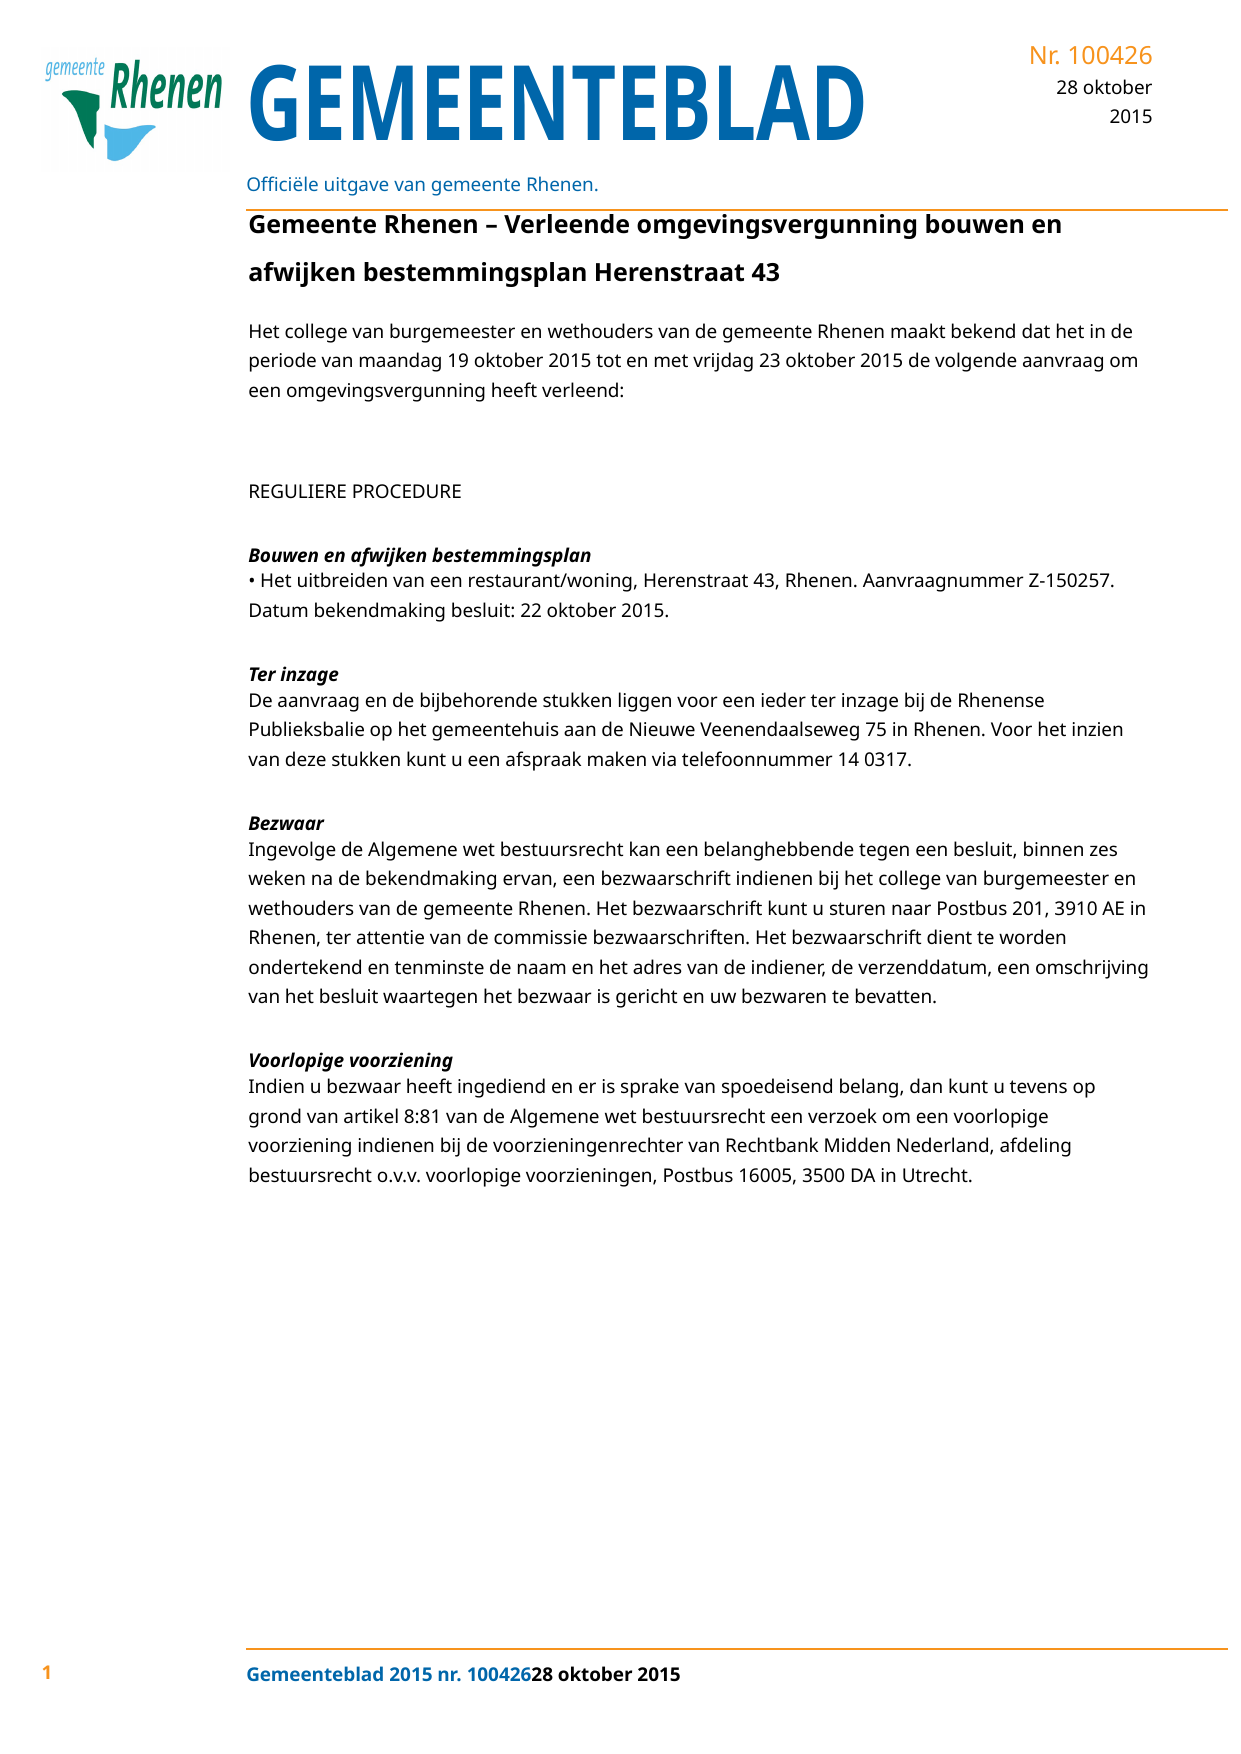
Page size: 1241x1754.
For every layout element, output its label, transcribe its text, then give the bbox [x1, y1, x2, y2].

text • Het uitbreiden van een restaurant/woning, Herenstraat 43, Rhenen. Aanvraagnummer Z-150257. Datum bekendmaking besluit: 22 oktober 2015. [248, 568, 1152, 623]
text Bouwen en afwijken bestemmingsplan [248, 542, 1152, 568]
text REGULIERE PROCEDURE [248, 478, 1152, 504]
picture [41, 47, 231, 172]
text Bezwaar [248, 810, 1152, 836]
text Indien u bezwaar heeft ingediend en er is sprake van spoedeisend belang, dan kunt u tevens op grond van artikel 8:81 van de Algemene wet bestuursrecht een verzoek om een voorlopige voorziening indienen bij de voorzieningenrechter van Rechtbank Midden Nederland, afdeling bestuursrecht o.v.v. voorlopige voorzieningen, Postbus 16005, 3500 DA in Utrecht. [248, 1073, 1152, 1188]
text Gemeente Rhenen – Verleende omgevingsvergunning bouwen en afwijken bestemmingsplan Herenstraat 43 [248, 211, 1152, 288]
text Ingevolge de Algemene wet bestuursrecht kan een belanghebbende tegen een besluit, binnen zes weken na de bekendmaking ervan, een bezwaarschrift indienen bij het college van burgemeester en wethouders van de gemeente Rhenen. Het bezwaarschrift kunt u sturen naar Postbus 201, 3910 AE in Rhenen, ter attentie van de commissie bezwaarschriften. Het bezwaarschrift dient te worden ondertekend en tenminste de naam en het adres van de indiener, de verzenddatum, een omschrijving van het besluit waartegen het bezwaar is gericht en uw bezwaren te bevatten. [248, 836, 1152, 1009]
text Ter inzage [248, 661, 1152, 687]
text Voorlopige voorziening [248, 1048, 1152, 1073]
text Het college van burgemeester en wethouders van de gemeente Rhenen maakt bekend dat het in de periode van maandag 19 oktober 2015 tot en met vrijdag 23 oktober 2015 de volgende aanvraag om een omgevingsvergunning heeft verleend: [248, 318, 1152, 403]
text De aanvraag en de bijbehorende stukken liggen voor een ieder ter inzage bij de Rhenense Publieksbalie op het gemeentehuis aan de Nieuwe Veenendaalseweg 75 in Rhenen. Voor het inzien van deze stukken kunt u een afspraak maken via telefoonnummer 14 0317. [248, 687, 1152, 772]
